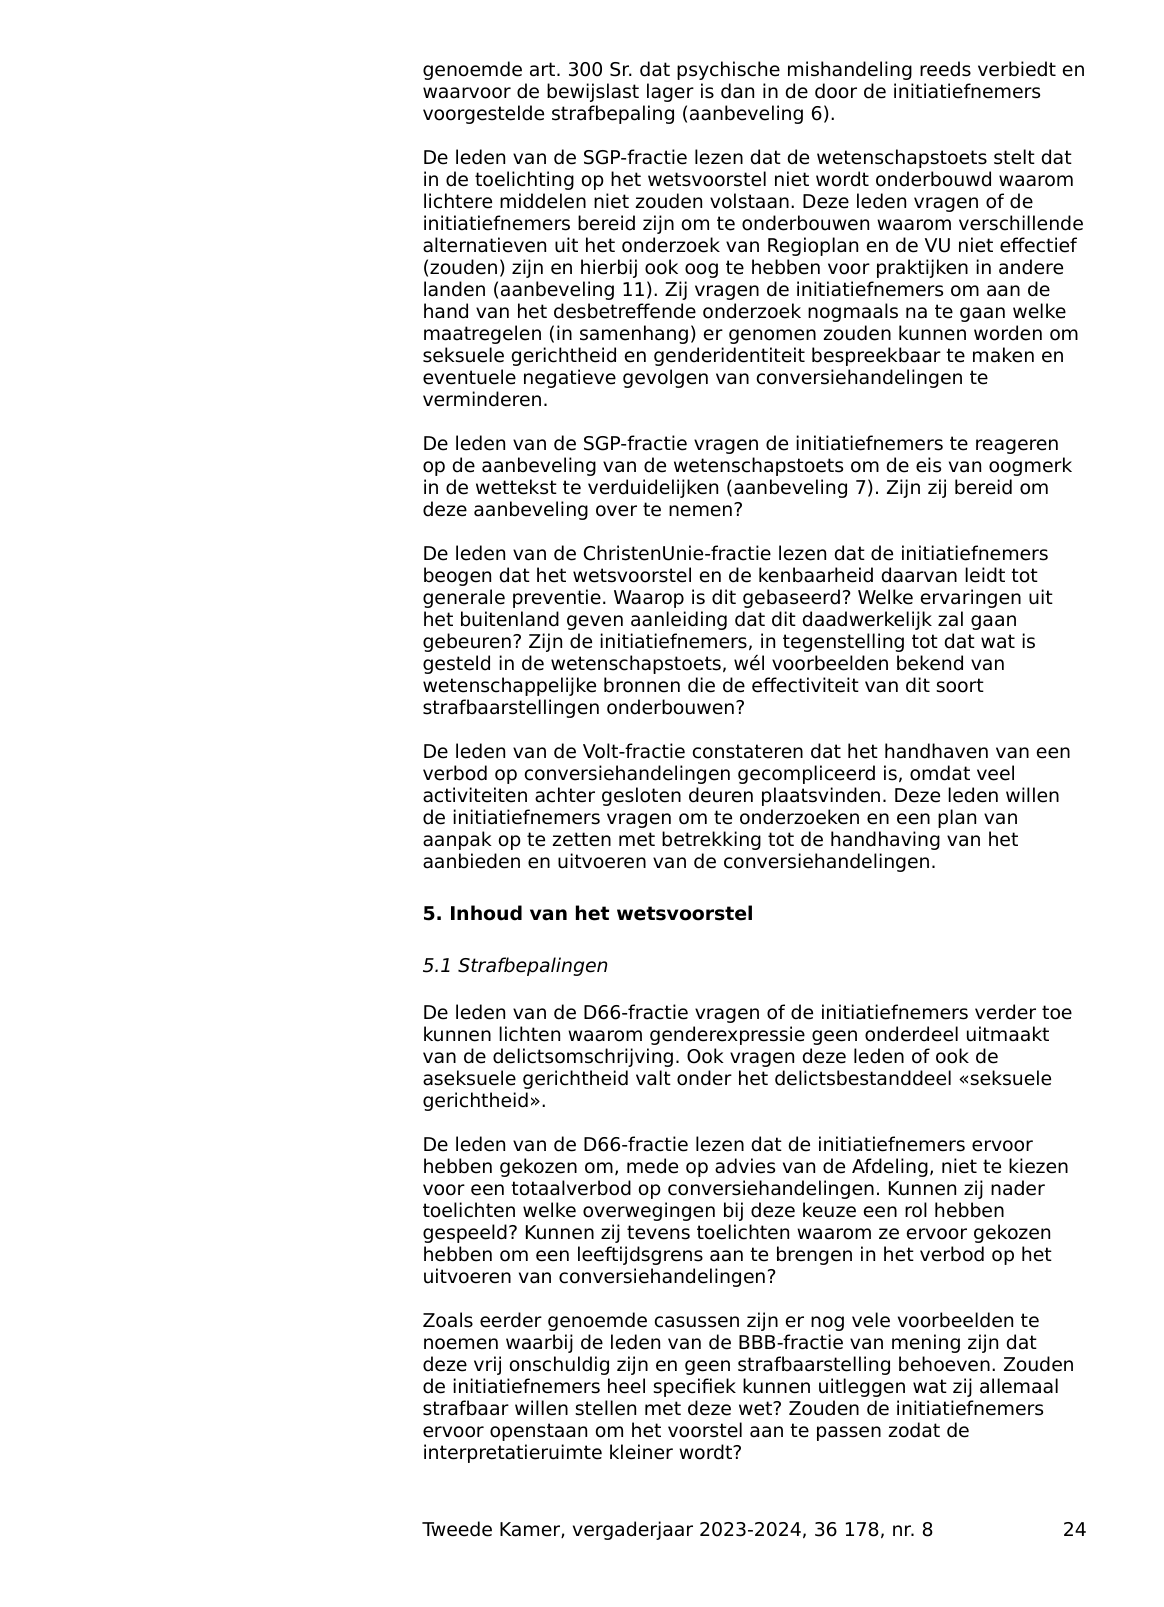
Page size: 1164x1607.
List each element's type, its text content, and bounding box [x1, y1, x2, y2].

subtitle 5. Inhoud van het wetsvoorstel [422, 903, 1087, 925]
text De leden van de SGP-fractie vragen de initiatiefnemers te reageren op de aanbeveling van de wetenschapstoets om de eis van oogmerk in de wettekst te verduidelijken (aanbeveling 7). Zijn zij bereid om deze aanbeveling over te nemen? [422, 433, 1087, 521]
text Zoals eerder genoemde casussen zijn er nog vele voorbeelden te noemen waarbij de leden van de BBB-fractie van mening zijn dat deze vrij onschuldig zijn en geen strafbaarstelling behoeven. Zouden de initiatiefnemers heel specifiek kunnen uitleggen wat zij allemaal strafbaar willen stellen met deze wet? Zouden de initiatiefnemers ervoor openstaan om het voorstel aan te passen zodat de interpretatieruimte kleiner wordt? [422, 1310, 1087, 1464]
subtitle 5.1 Strafbepalingen [422, 955, 1087, 977]
text De leden van de D66-fractie vragen of de initiatiefnemers verder toe kunnen lichten waarom genderexpressie geen onderdeel uitmaakt van de delictsomschrijving. Ook vragen deze leden of ook de aseksuele gerichtheid valt onder het delictsbestanddeel «seksuele gerichtheid». [422, 1002, 1087, 1112]
text De leden van de D66-fractie lezen dat de initiatiefnemers ervoor hebben gekozen om, mede op advies van de Afdeling, niet te kiezen voor een totaalverbod op conversiehandelingen. Kunnen zij nader toelichten welke overwegingen bij deze keuze een rol hebben gespeeld? Kunnen zij tevens toelichten waarom ze ervoor gekozen hebben om een leeftijdsgrens aan te brengen in het verbod op het uitvoeren van conversiehandelingen? [422, 1134, 1087, 1288]
text genoemde art. 300 Sr. dat psychische mishandeling reeds verbiedt en waarvoor de bewijslast lager is dan in de door de initiatiefnemers voorgestelde strafbepaling (aanbeveling 6). [422, 59, 1087, 125]
text De leden van de SGP-fractie lezen dat de wetenschapstoets stelt dat in de toelichting op het wetsvoorstel niet wordt onderbouwd waarom lichtere middelen niet zouden volstaan. Deze leden vragen of de initiatiefnemers bereid zijn om te onderbouwen waarom verschillende alternatieven uit het onderzoek van Regioplan en de VU niet effectief (zouden) zijn en hierbij ook oog te hebben voor praktijken in andere landen (aanbeveling 11). Zij vragen de initiatiefnemers om aan de hand van het desbetreffende onderzoek nogmaals na te gaan welke maatregelen (in samenhang) er genomen zouden kunnen worden om seksuele gerichtheid en genderidentiteit bespreekbaar te maken en eventuele negatieve gevolgen van conversiehandelingen te verminderen. [422, 147, 1087, 411]
text De leden van de Volt-fractie constateren dat het handhaven van een verbod op conversiehandelingen gecompliceerd is, omdat veel activiteiten achter gesloten deuren plaatsvinden. Deze leden willen de initiatiefnemers vragen om te onderzoeken en een plan van aanpak op te zetten met betrekking tot de handhaving van het aanbieden en uitvoeren van de conversiehandelingen. [422, 741, 1087, 873]
text De leden van de ChristenUnie-fractie lezen dat de initiatiefnemers beogen dat het wetsvoorstel en de kenbaarheid daarvan leidt tot generale preventie. Waarop is dit gebaseerd? Welke ervaringen uit het buitenland geven aanleiding dat dit daadwerkelijk zal gaan gebeuren? Zijn de initiatiefnemers, in tegenstelling tot dat wat is gesteld in de wetenschapstoets, wél voorbeelden bekend van wetenschappelijke bronnen die de effectiviteit van dit soort strafbaarstellingen onderbouwen? [422, 543, 1087, 719]
